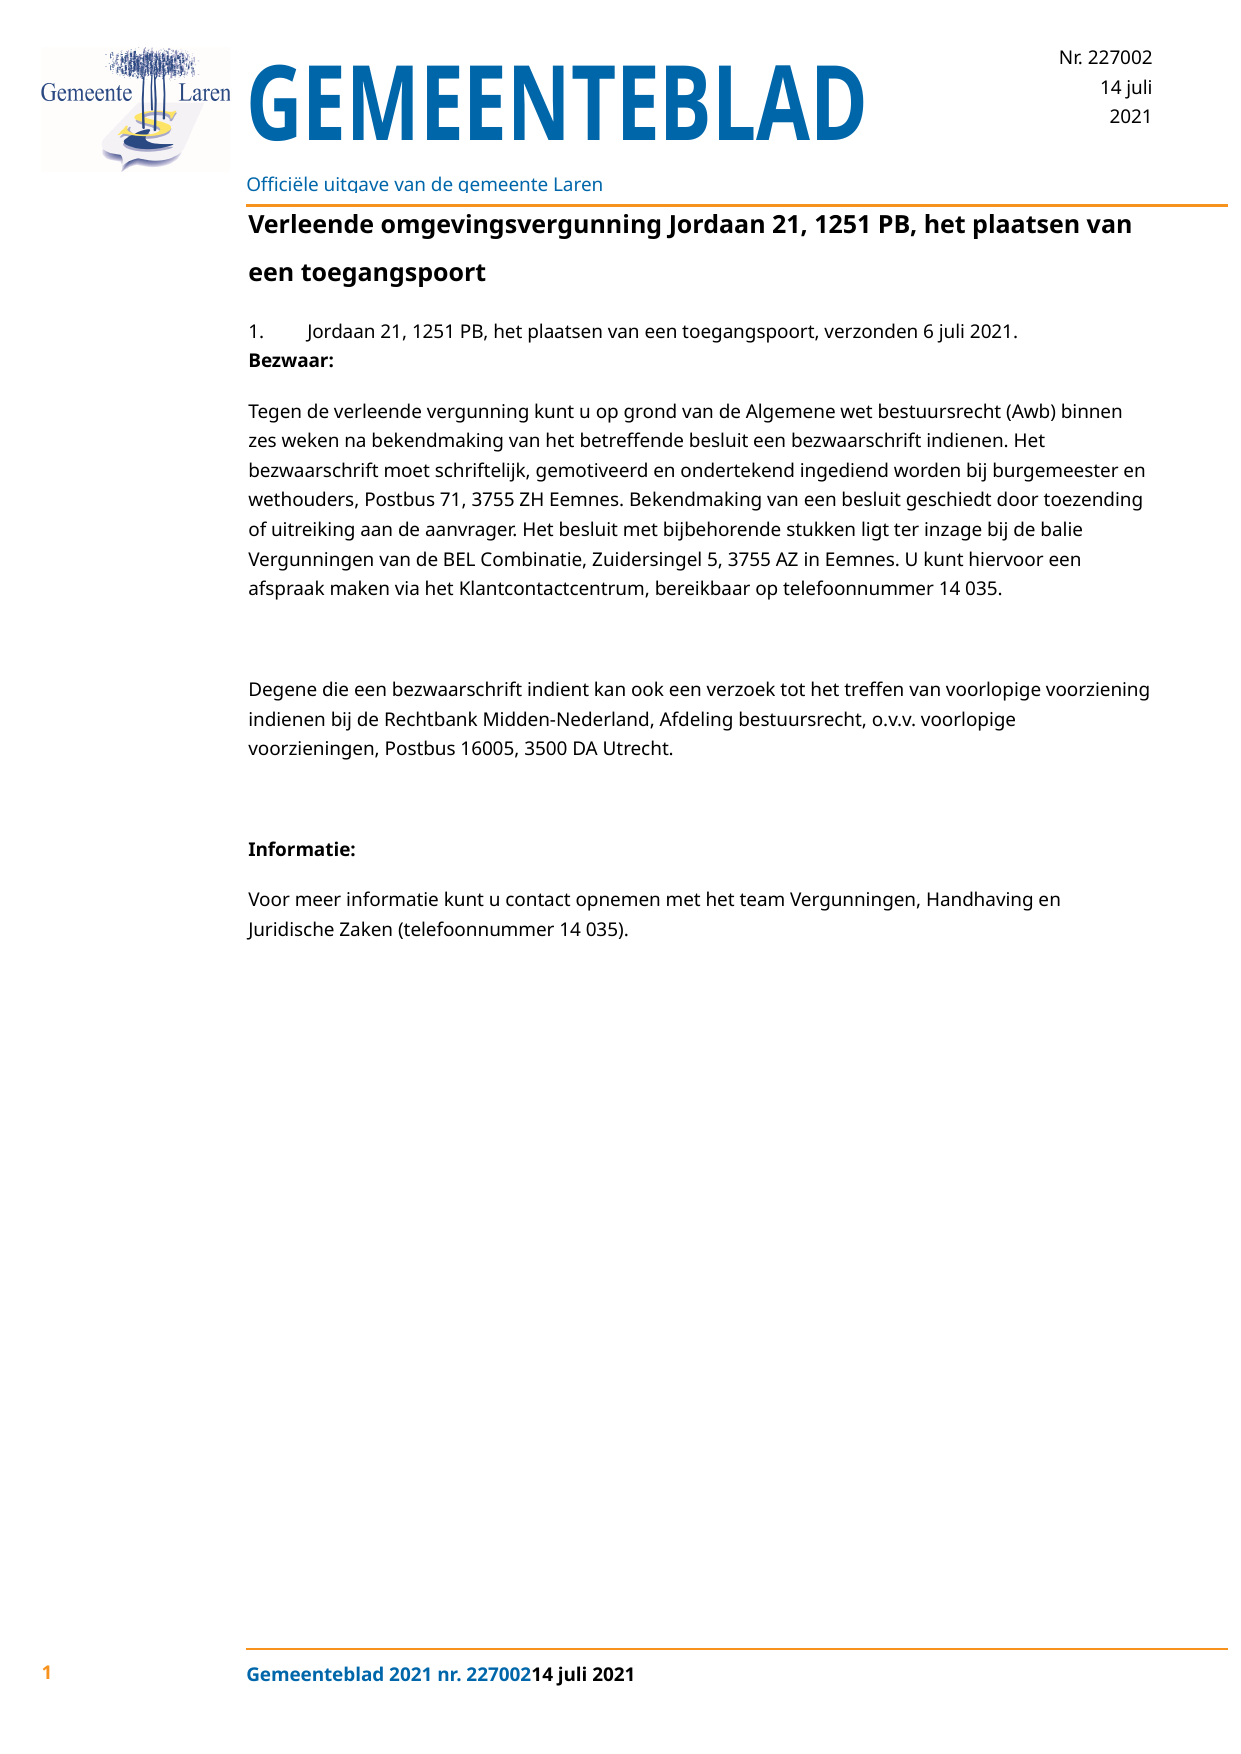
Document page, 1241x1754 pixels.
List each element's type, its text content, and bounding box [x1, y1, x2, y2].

text Voor meer informatie kunt u contact opnemen met het team Vergunningen, Handhaving en Juridische Zaken (telefoonnummer 14 035). [248, 887, 1152, 942]
text Degene die een bezwaarschrift indient kan ook een verzoek tot het treffen van voorlopige voorziening indienen bij de Rechtbank Midden-Nederland, Afdeling bestuursrecht, o.v.v. voorlopige voorzieningen, Postbus 16005, 3500 DA Utrecht. [248, 676, 1152, 761]
picture [41, 47, 231, 172]
text Verleende omgevingsvergunning Jordaan 21, 1251 PB, het plaatsen van een toegangspoort [248, 207, 1152, 288]
text Tegen de verleende vergunning kunt u op grond van de Algemene wet bestuursrecht (Awb) binnen zes weken na bekendmaking van het betreffende besluit een bezwaarschrift indienen. Het bezwaarschrift moet schriftelijk, gemotiveerd en ondertekend ingediend worden bij burgemeester en wethouders, Postbus 71, 3755 ZH Eemnes. Bekendmaking van een besluit geschiedt door toezending of uitreiking aan de aanvrager. Het besluit met bijbehorende stukken ligt ter inzage bij de balie Vergunningen van de BEL Combinatie, Zuidersingel 5, 3755 AZ in Eemnes. U kunt hiervoor een afspraak maken via het Klantcontactcentrum, bereikbaar op telefoonnummer 14 035. [248, 398, 1152, 601]
text Informatie: [248, 836, 1152, 862]
text Bezwaar: [248, 347, 1152, 373]
list Jordaan 21, 1251 PB, het plaatsen van een toegangspoort, verzonden 6 juli 2021. [248, 318, 1152, 344]
